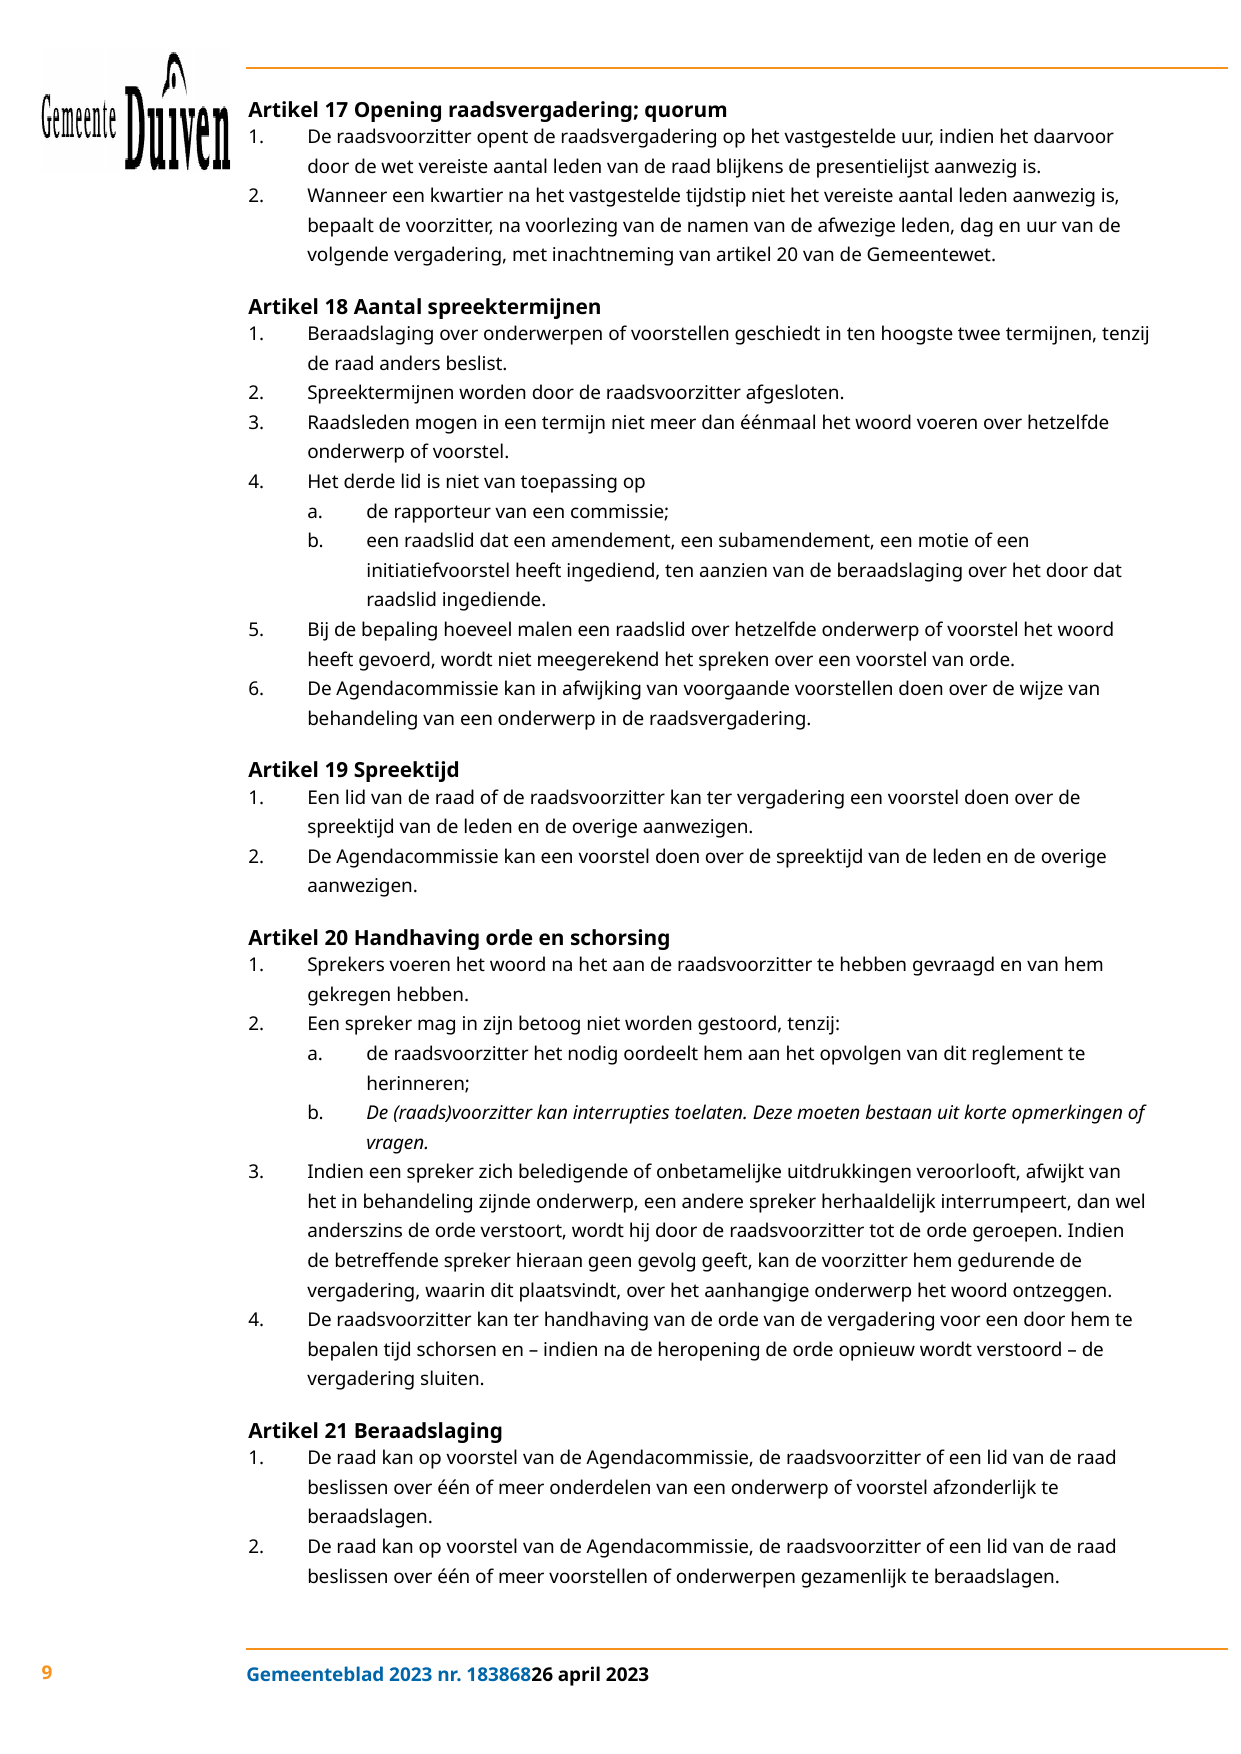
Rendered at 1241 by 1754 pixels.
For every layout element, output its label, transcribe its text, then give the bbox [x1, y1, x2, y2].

list De Agendacommissie kan in afwijking van voorgaande voorstellen doen over de wijze van behandeling van een onderwerp in de raadsvergadering. [248, 675, 1152, 731]
list Een spreker mag in zijn betoog niet worden gestoord, tenzij: [248, 1011, 1152, 1036]
list Een lid van de raad of de raadsvoorzitter kan ter vergadering een voorstel doen over de spreektijd van de leden en de overige aanwezigen. [248, 784, 1152, 839]
list Beraadslaging over onderwerpen of voorstellen geschiedt in ten hoogste twee termijnen, tenzij de raad anders beslist. [248, 320, 1152, 376]
list Indien een spreker zich beledigende of onbetamelijke uitdrukkingen veroorlooft, afwijkt van het in behandeling zijnde onderwerp, een andere spreker herhaaldelijk interrumpeert, dan wel anderszins de orde verstoort, wordt hij door de raadsvoorzitter tot de orde geroepen. Indien de betreffende spreker hieraan geen gevolg geeft, kan de voorzitter hem gedurende de vergadering, waarin dit plaatsvindt, over het aanhangige onderwerp het woord ontzeggen. [248, 1158, 1152, 1303]
list Raadsleden mogen in een termijn niet meer dan éénmaal het woord voeren over hetzelfde onderwerp of voorstel. [248, 409, 1152, 464]
text Artikel 17 Opening raadsvergadering; quorum [248, 95, 1152, 123]
list een raadslid dat een amendement, een subamendement, een motie of een initiatiefvoorstel heeft ingediend, ten aanzien van de beraadslaging over het door dat raadslid ingediende. [307, 527, 1152, 612]
list De raadsvoorzitter kan ter handhaving van de orde van de vergadering voor een door hem te bepalen tijd schorsen en – indien na de heropening de orde opnieuw wordt verstoord – de vergadering sluiten. [248, 1306, 1152, 1391]
list Wanneer een kwartier na het vastgestelde tijdstip niet het vereiste aantal leden aanwezig is, bepaalt de voorzitter, na voorlezing van de namen van de afwezige leden, dag en uur van de volgende vergadering, met inachtneming van artikel 20 van de Gemeentewet. [248, 182, 1152, 267]
list De raad kan op voorstel van de Agendacommissie, de raadsvoorzitter of een lid van de raad beslissen over één of meer onderdelen van een onderwerp of voorstel afzonderlijk te beraadslagen. [248, 1444, 1152, 1529]
list De (raads)voorzitter kan interrupties toelaten. Deze moeten bestaan uit korte opmerkingen of vragen. [307, 1099, 1152, 1155]
text Artikel 18 Aantal spreektermijnen [248, 292, 1152, 320]
list Sprekers voeren het woord na het aan de raadsvoorzitter te hebben gevraagd en van hem gekregen hebben. [248, 951, 1152, 1007]
list Bij de bepaling hoeveel malen een raadslid over hetzelfde onderwerp of voorstel het woord heeft gevoerd, wordt niet meegerekend het spreken over een voorstel van orde. [248, 616, 1152, 672]
list De Agendacommissie kan een voorstel doen over de spreektijd van de leden en de overige aanwezigen. [248, 843, 1152, 898]
list de raadsvoorzitter het nodig oordeelt hem aan het opvolgen van dit reglement te herinneren; [307, 1040, 1152, 1096]
picture [41, 47, 231, 172]
list de rapporteur van een commissie; [307, 498, 1152, 524]
list De raad kan op voorstel van de Agendacommissie, de raadsvoorzitter of een lid van de raad beslissen over één of meer voorstellen of onderwerpen gezamenlijk te beraadslagen. [248, 1533, 1152, 1588]
list De raadsvoorzitter opent de raadsvergadering op het vastgestelde uur, indien het daarvoor door de wet vereiste aantal leden van de raad blijkens de presentielijst aanwezig is. [248, 123, 1152, 178]
list Spreektermijnen worden door de raadsvoorzitter afgesloten. [248, 379, 1152, 405]
text Artikel 19 Spreektijd [248, 755, 1152, 784]
text Artikel 20 Handhaving orde en schorsing [248, 923, 1152, 951]
text Artikel 21 Beraadslaging [248, 1416, 1152, 1444]
list Het derde lid is niet van toepassing op [248, 468, 1152, 494]
